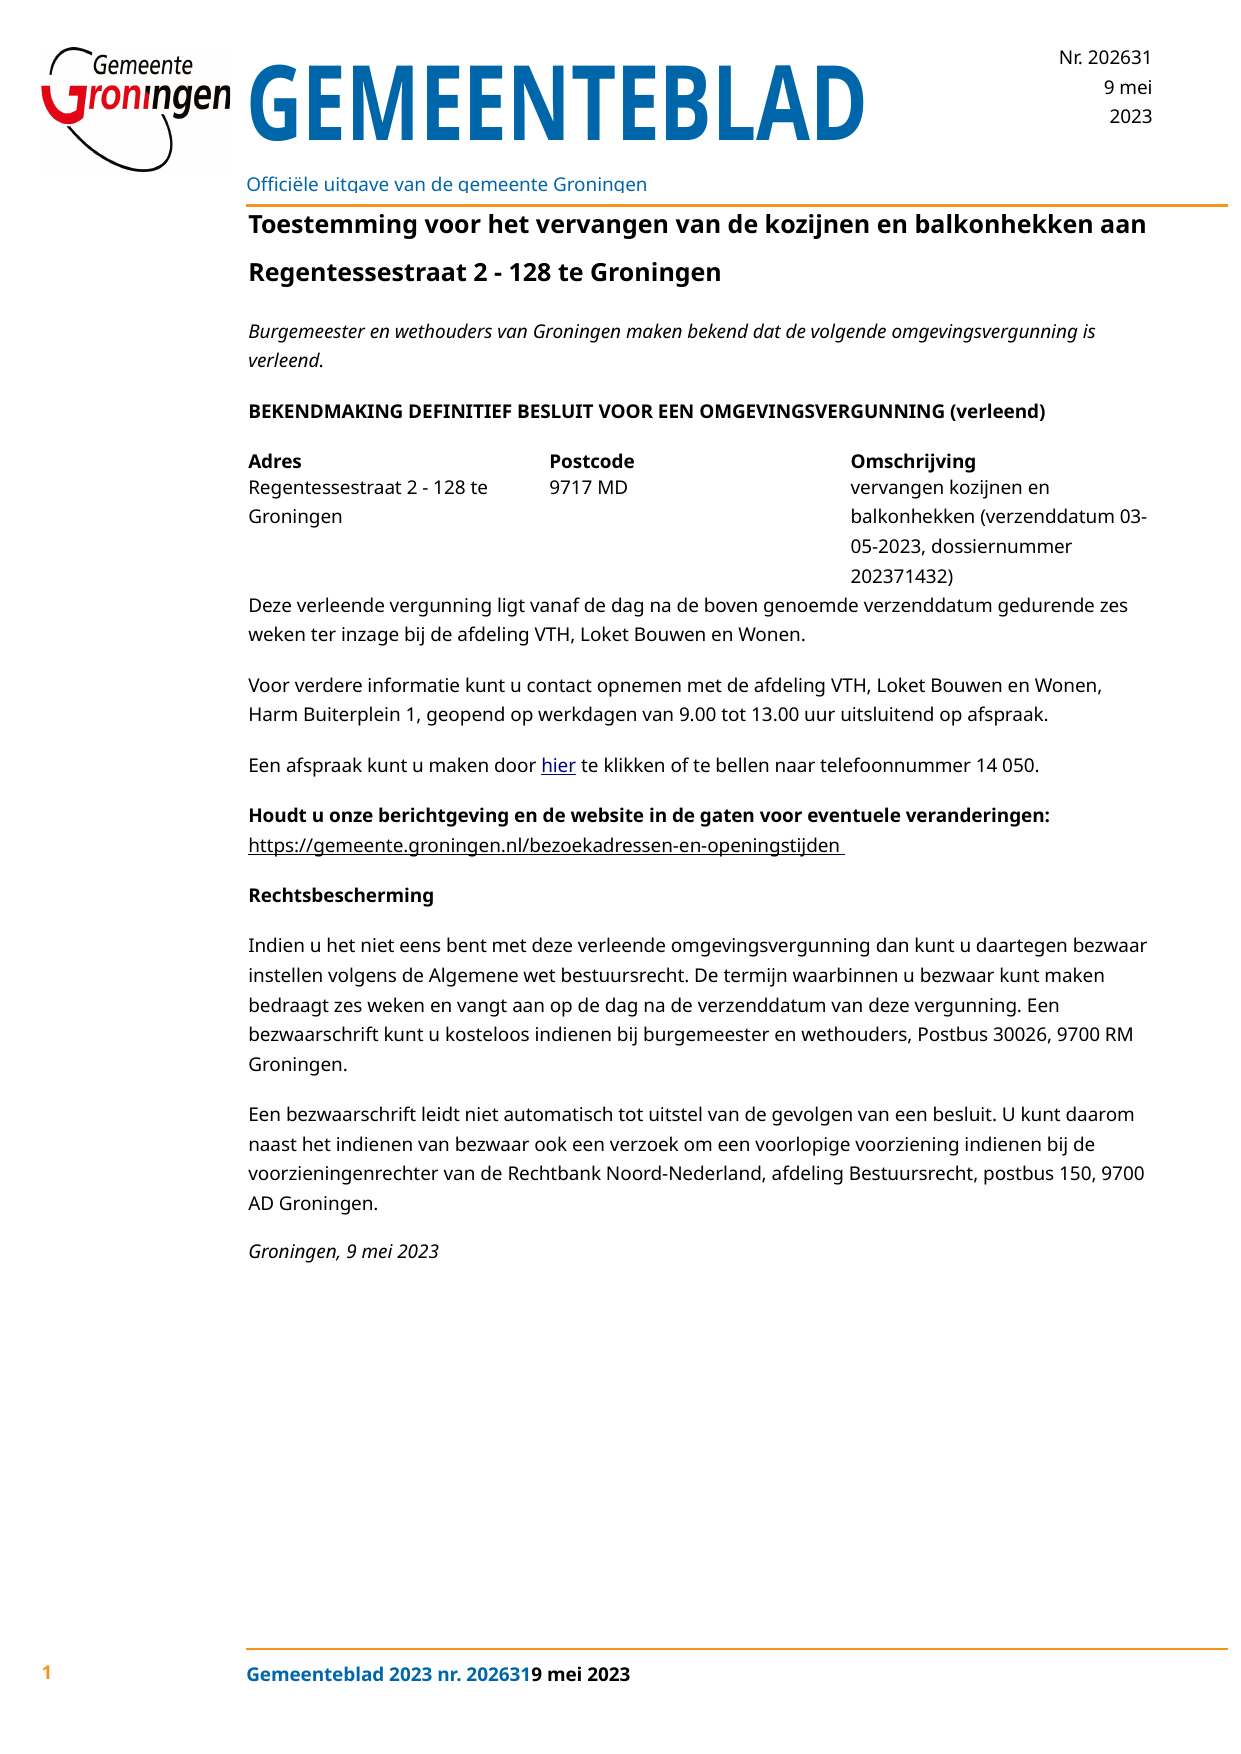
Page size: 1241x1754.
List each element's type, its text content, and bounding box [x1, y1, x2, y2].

table_header Postcode [549, 449, 850, 474]
table_header Omschrijving [850, 449, 1152, 474]
text Deze verleende vergunning ligt vanaf de dag na de boven genoemde verzenddatum gedurende zes weken ter inzage bij de afdeling VTH, Loket Bouwen en Wonen. [248, 592, 1152, 647]
text Rechtsbescherming [248, 882, 1152, 908]
table_cell Regentessestraat 2 - 128 te Groningen [248, 474, 549, 589]
table_cell vervangen kozijnen en balkonhekken (verzenddatum 03-05-2023, dossiernummer 202371432) [850, 474, 1152, 589]
text Indien u het niet eens bent met deze verleende omgevingsvergunning dan kunt u daartegen bezwaar instellen volgens de Algemene wet bestuursrecht. De termijn waarbinnen u bezwaar kunt maken bedraagt zes weken en vangt aan op de dag na de verzenddatum van deze vergunning. Een bezwaarschrift kunt u kosteloos indienen bij burgemeester en wethouders, Postbus 30026, 9700 RM Groningen. [248, 933, 1152, 1077]
text Een bezwaarschrift leidt niet automatisch tot uitstel van de gevolgen van een besluit. U kunt daarom naast het indienen van bezwaar ook een verzoek om een voorlopige voorziening indienen bij de voorzieningenrechter van de Rechtbank Noord-Nederland, afdeling Bestuursrecht, postbus 150, 9700 AD Groningen. [248, 1101, 1152, 1216]
table_header Adres [248, 449, 549, 474]
picture [41, 47, 231, 172]
text Een afspraak kunt u maken door hier te klikken of te bellen naar telefoonnummer 14 050. [248, 752, 1152, 778]
text BEKENDMAKING DEFINITIEF BESLUIT VOOR EEN OMGEVINGSVERGUNNING (verleend) [248, 398, 1152, 424]
text Groningen, 9 mei 2023 [248, 1238, 1152, 1264]
text Voor verdere informatie kunt u contact opnemen met de afdeling VTH, Loket Bouwen en Wonen, Harm Buiterplein 1, geopend op werkdagen van 9.00 tot 13.00 uur uitsluitend op afspraak. [248, 672, 1152, 727]
text Burgemeester en wethouders van Groningen maken bekend dat de volgende omgevingsvergunning is verleend. [248, 318, 1152, 373]
table_cell 9717 MD [549, 474, 850, 589]
text Toestemming voor het vervangen van de kozijnen en balkonhekken aan Regentessestraat 2 - 128 te Groningen [248, 207, 1152, 288]
text Houdt u onze berichtgeving en de website in de gaten voor eventuele veranderingen: https://gemeente.groningen.nl/bezoekadressen-en-openingstijden [248, 802, 1152, 858]
